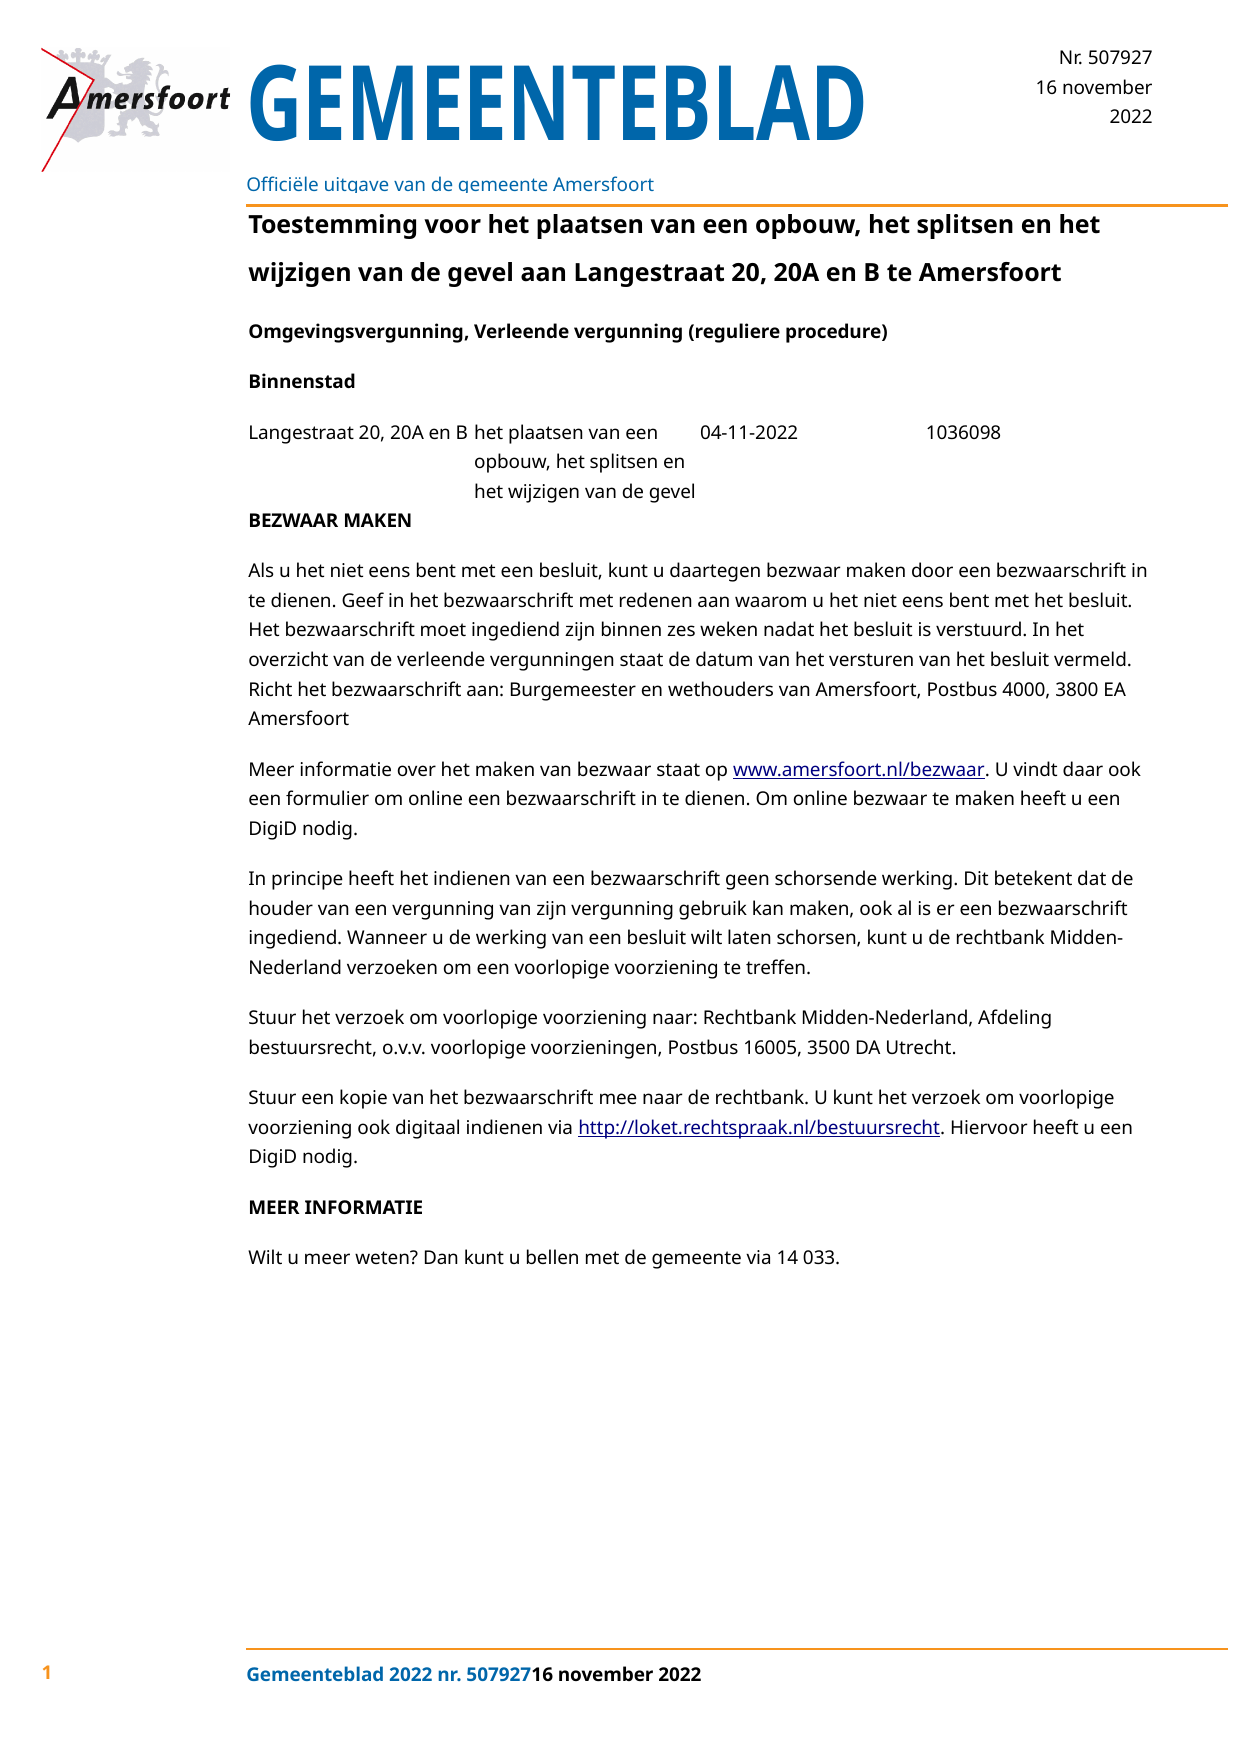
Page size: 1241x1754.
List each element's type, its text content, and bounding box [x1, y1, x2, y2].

text Stuur het verzoek om voorlopige voorziening naar: Rechtbank Midden-Nederland, Afdeling bestuursrecht, o.v.v. voorlopige voorzieningen, Postbus 16005, 3500 DA Utrecht. [248, 1004, 1152, 1060]
text Stuur een kopie van het bezwaarschrift mee naar de rechtbank. U kunt het verzoek om voorlopige voorziening ook digitaal indienen via http://loket.rechtspraak.nl/bestuursrecht. Hiervoor heeft u een DigiD nodig. [248, 1084, 1152, 1169]
table_header 04-11-2022 [700, 419, 926, 504]
text Meer informatie over het maken van bezwaar staat op www.amersfoort.nl/bezwaar. U vindt daar ook een formulier om online een bezwaarschrift in te dienen. Om online bezwaar te maken heeft u een DigiD nodig. [248, 756, 1152, 841]
table_header het plaatsen van een opbouw, het splitsen en het wijzigen van de gevel [474, 419, 700, 504]
text MEER INFORMATIE [248, 1194, 1152, 1220]
table_header Langestraat 20, 20A en B [248, 419, 474, 504]
text Wilt u meer weten? Dan kunt u bellen met de gemeente via 14 033. [248, 1244, 1152, 1270]
table_header 1036098 [926, 419, 1152, 504]
picture [41, 47, 231, 172]
text Binnenstad [248, 368, 1152, 394]
text Toestemming voor het plaatsen van een opbouw, het splitsen en het wijzigen van de gevel aan Langestraat 20, 20A en B te Amersfoort [248, 207, 1152, 288]
text Als u het niet eens bent met een besluit, kunt u daartegen bezwaar maken door een bezwaarschrift in te dienen. Geef in het bezwaarschrift met redenen aan waarom u het niet eens bent met het besluit. Het bezwaarschrift moet ingediend zijn binnen zes weken nadat het besluit is verstuurd. In het overzicht van de verleende vergunningen staat de datum van het versturen van het besluit vermeld. Richt het bezwaarschrift aan: Burgemeester en wethouders van Amersfoort, Postbus 4000, 3800 EA Amersfoort [248, 557, 1152, 731]
text BEZWAAR MAKEN [248, 507, 1152, 533]
text Omgevingsvergunning, Verleende vergunning (reguliere procedure) [248, 318, 1152, 344]
text In principe heeft het indienen van een bezwaarschrift geen schorsende werking. Dit betekent dat de houder van een vergunning van zijn vergunning gebruik kan maken, ook al is er een bezwaarschrift ingediend. Wanneer u de werking van een besluit wilt laten schorsen, kunt u de rechtbank Midden-Nederland verzoeken om een voorlopige voorziening te treffen. [248, 865, 1152, 980]
